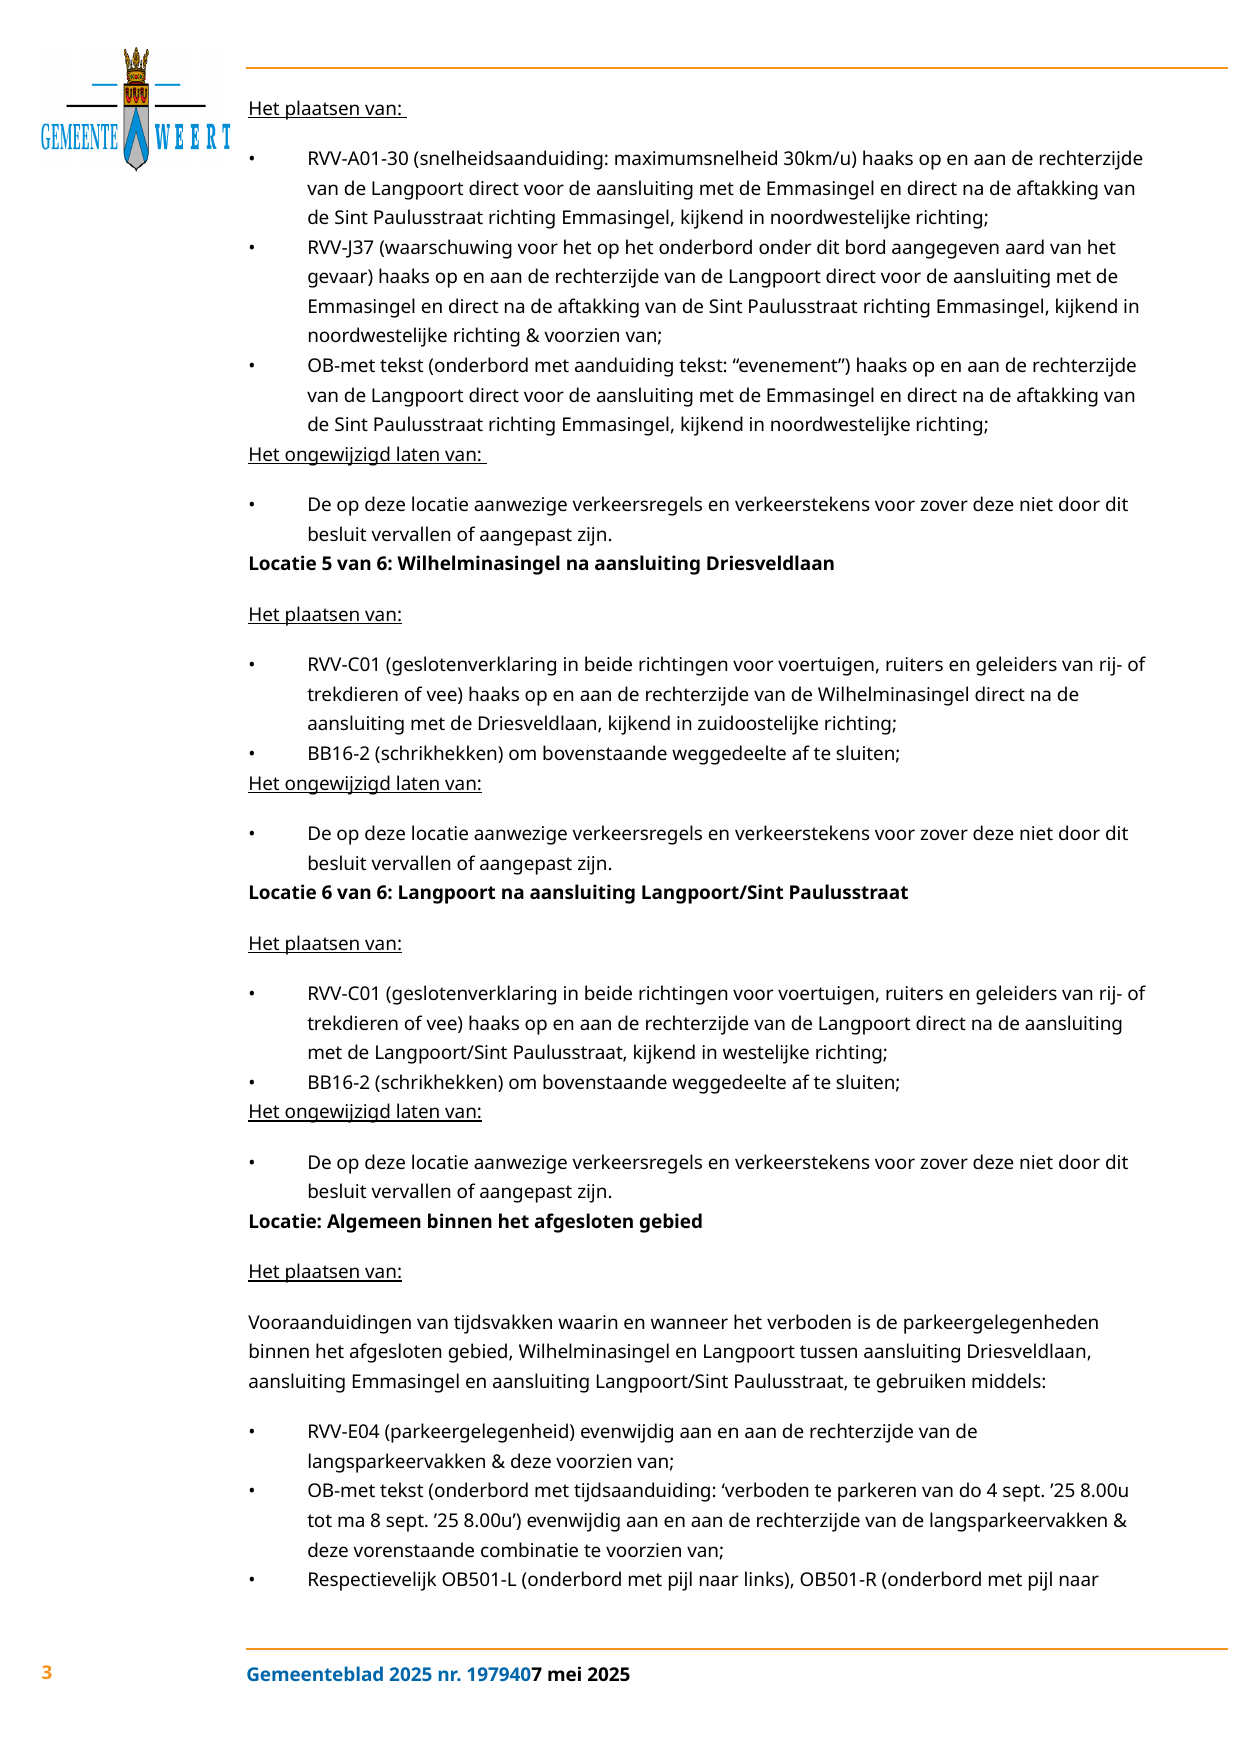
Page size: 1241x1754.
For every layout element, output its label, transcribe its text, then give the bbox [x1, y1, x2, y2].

list RVV-E04 (parkeergelegenheid) evenwijdig aan en aan de rechterzijde van de langsparkeervakken & deze voorzien van; [248, 1418, 1152, 1474]
text Vooraanduidingen van tijdsvakken waarin en wanneer het verboden is de parkeergelegenheden binnen het afgesloten gebied, Wilhelminasingel en Langpoort tussen aansluiting Driesveldlaan, aansluiting Emmasingel en aansluiting Langpoort/Sint Paulusstraat, te gebruiken middels: [248, 1309, 1152, 1394]
text Het ongewijzigd laten van: [248, 770, 1152, 796]
list RVV-J37 (waarschuwing voor het op het onderbord onder dit bord aangegeven aard van het gevaar) haaks op en aan de rechterzijde van de Langpoort direct voor de aansluiting met de Emmasingel en direct na de aftakking van de Sint Paulusstraat richting Emmasingel, kijkend in noordwestelijke richting & voorzien van; [248, 234, 1152, 348]
picture [41, 47, 231, 172]
list RVV-C01 (geslotenverklaring in beide richtingen voor voertuigen, ruiters en geleiders van rij- of trekdieren of vee) haaks op en aan de rechterzijde van de Wilhelminasingel direct na de aansluiting met de Driesveldlaan, kijkend in zuidoostelijke richting; [248, 651, 1152, 736]
text Het plaatsen van: [248, 930, 1152, 956]
list OB-met tekst (onderbord met aanduiding tekst: “evenement”) haaks op en aan de rechterzijde van de Langpoort direct voor de aansluiting met de Emmasingel en direct na de aftakking van de Sint Paulusstraat richting Emmasingel, kijkend in noordwestelijke richting; [248, 352, 1152, 437]
list BB16-2 (schrikhekken) om bovenstaande weggedeelte af te sluiten; [248, 1069, 1152, 1095]
list RVV-A01-30 (snelheidsaanduiding: maximumsnelheid 30km/u) haaks op en aan de rechterzijde van de Langpoort direct voor de aansluiting met de Emmasingel en direct na de aftakking van de Sint Paulusstraat richting Emmasingel, kijkend in noordwestelijke richting; [248, 145, 1152, 230]
list BB16-2 (schrikhekken) om bovenstaande weggedeelte af te sluiten; [248, 740, 1152, 766]
text Het ongewijzigd laten van: [248, 1098, 1152, 1124]
list De op deze locatie aanwezige verkeersregels en verkeerstekens voor zover deze niet door dit besluit vervallen of aangepast zijn. [248, 820, 1152, 876]
list De op deze locatie aanwezige verkeersregels en verkeerstekens voor zover deze niet door dit besluit vervallen of aangepast zijn. [248, 491, 1152, 547]
text Het plaatsen van: [248, 601, 1152, 627]
text Locatie 6 van 6: Langpoort na aansluiting Langpoort/Sint Paulusstraat [248, 879, 1152, 905]
text Locatie 5 van 6: Wilhelminasingel na aansluiting Driesveldlaan [248, 551, 1152, 576]
text Het plaatsen van: [248, 1258, 1152, 1284]
list Respectievelijk OB501-L (onderbord met pijl naar links), OB501-R (onderbord met pijl naar [248, 1566, 1152, 1592]
list RVV-C01 (geslotenverklaring in beide richtingen voor voertuigen, ruiters en geleiders van rij- of trekdieren of vee) haaks op en aan de rechterzijde van de Langpoort direct na de aansluiting met de Langpoort/Sint Paulusstraat, kijkend in westelijke richting; [248, 980, 1152, 1065]
text Het ongewijzigd laten van: [248, 441, 1152, 467]
text Het plaatsen van: [248, 95, 1152, 121]
list De op deze locatie aanwezige verkeersregels en verkeerstekens voor zover deze niet door dit besluit vervallen of aangepast zijn. [248, 1149, 1152, 1204]
text Locatie: Algemeen binnen het afgesloten gebied [248, 1208, 1152, 1234]
list OB-met tekst (onderbord met tijdsaanduiding: ‘verboden te parkeren van do 4 sept. ’25 8.00u tot ma 8 sept. ’25 8.00u’) evenwijdig aan en aan de rechterzijde van de langsparkeervakken & deze vorenstaande combinatie te voorzien van; [248, 1478, 1152, 1563]
